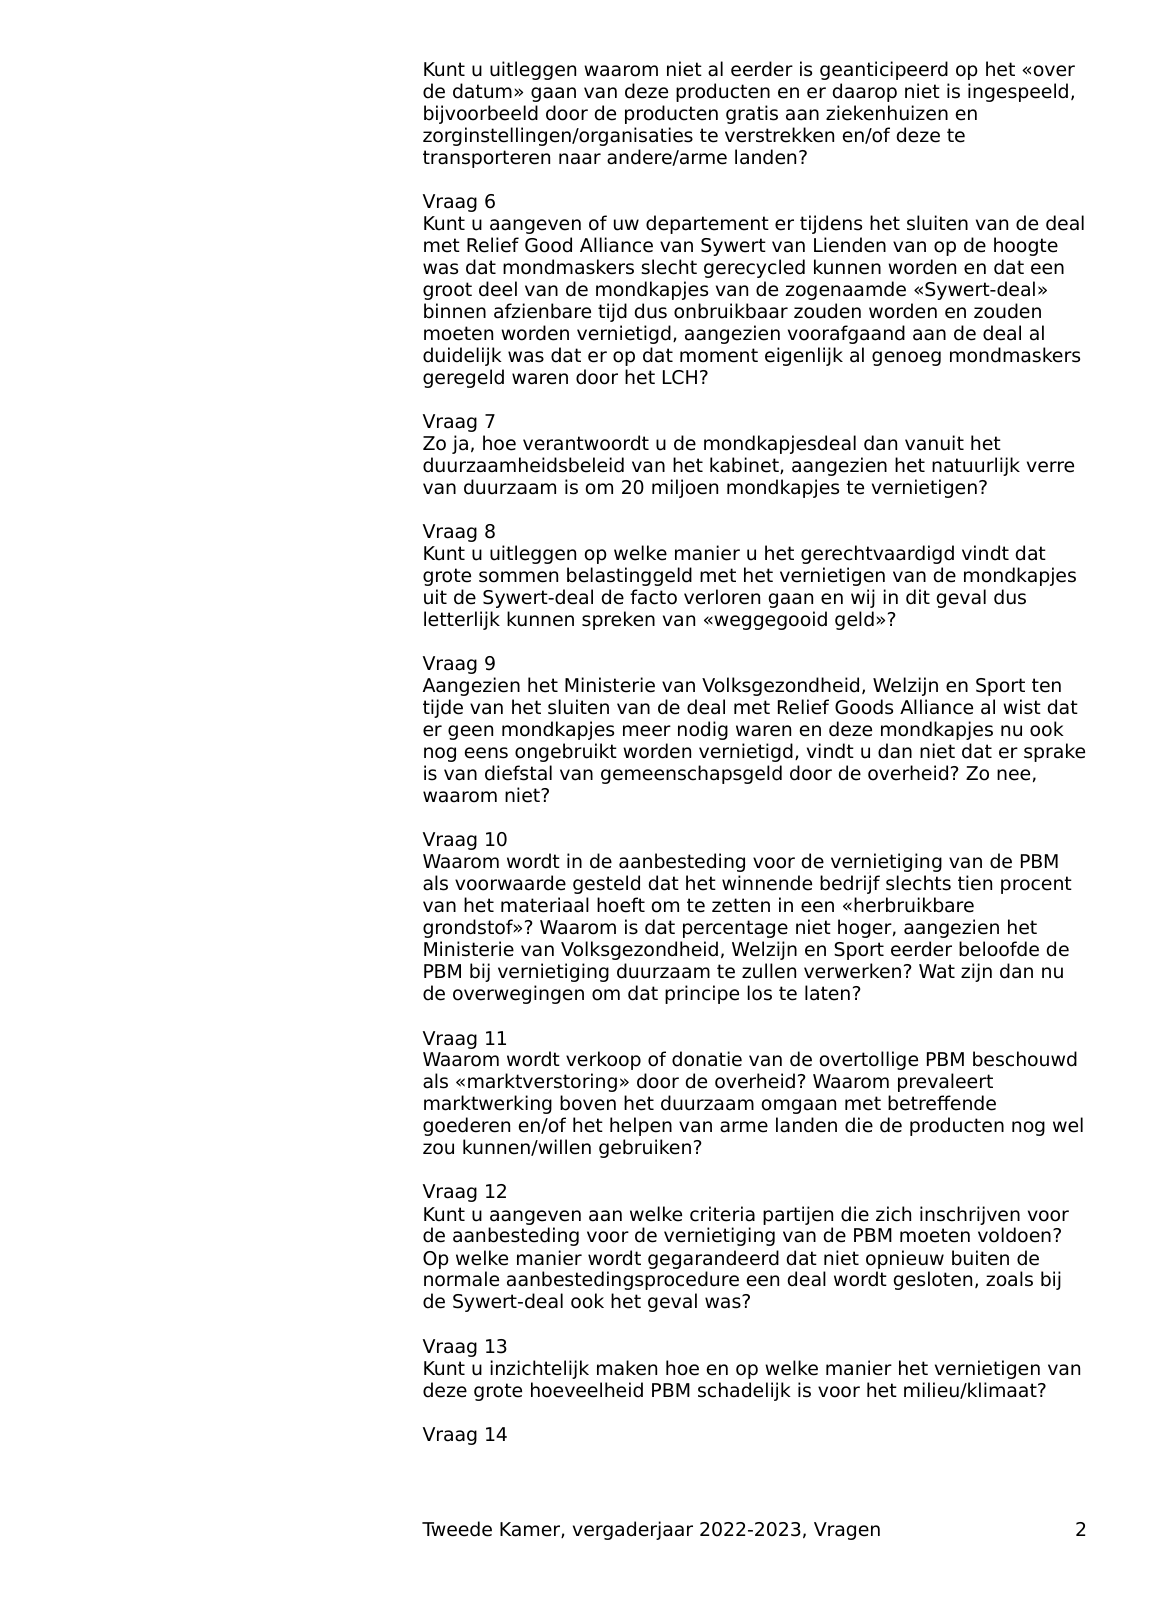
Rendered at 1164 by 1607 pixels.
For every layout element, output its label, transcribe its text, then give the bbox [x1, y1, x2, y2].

text Vraag 10 [422, 829, 1087, 851]
text Vraag 12 [422, 1181, 1087, 1203]
text Vraag 8 [422, 521, 1087, 543]
text Kunt u inzichtelijk maken hoe en op welke manier het vernietigen van deze grote hoeveelheid PBM schadelijk is voor het milieu/klimaat? [422, 1357, 1087, 1401]
text Vraag 11 [422, 1027, 1087, 1049]
text Kunt u uitleggen op welke manier u het gerechtvaardigd vindt dat grote sommen belastinggeld met het vernietigen van de mondkapjes uit de Sywert-deal de facto verloren gaan en wij in dit geval dus letterlijk kunnen spreken van «weggegooid geld»? [422, 543, 1087, 631]
text Zo ja, hoe verantwoordt u de mondkapjesdeal dan vanuit het duurzaamheidsbeleid van het kabinet, aangezien het natuurlijk verre van duurzaam is om 20 miljoen mondkapjes te vernietigen? [422, 433, 1087, 499]
text Waarom wordt verkoop of donatie van de overtollige PBM beschouwd als «marktverstoring» door de overheid? Waarom prevaleert marktwerking boven het duurzaam omgaan met betreffende goederen en/of het helpen van arme landen die de producten nog wel zou kunnen/willen gebruiken? [422, 1049, 1087, 1159]
text Vraag 6 [422, 191, 1087, 213]
text Vraag 13 [422, 1336, 1087, 1357]
text Waarom wordt in de aanbesteding voor de vernietiging van de PBM als voorwaarde gesteld dat het winnende bedrijf slechts tien procent van het materiaal hoeft om te zetten in een «herbruikbare grondstof»? Waarom is dat percentage niet hoger, aangezien het Ministerie van Volksgezondheid, Welzijn en Sport eerder beloofde de PBM bij vernietiging duurzaam te zullen verwerken? Wat zijn dan nu de overwegingen om dat principe los te laten? [422, 851, 1087, 1005]
text Kunt u aangeven aan welke criteria partijen die zich inschrijven voor de aanbesteding voor de vernietiging van de PBM moeten voldoen? Op welke manier wordt gegarandeerd dat niet opnieuw buiten de normale aanbestedingsprocedure een deal wordt gesloten, zoals bij de Sywert-deal ook het geval was? [422, 1203, 1087, 1313]
text Aangezien het Ministerie van Volksgezondheid, Welzijn en Sport ten tijde van het sluiten van de deal met Relief Goods Alliance al wist dat er geen mondkapjes meer nodig waren en deze mondkapjes nu ook nog eens ongebruikt worden vernietigd, vindt u dan niet dat er sprake is van diefstal van gemeenschapsgeld door de overheid? Zo nee, waarom niet? [422, 675, 1087, 807]
text Vraag 14 [422, 1424, 1087, 1446]
text Vraag 9 [422, 653, 1087, 675]
text Vraag 7 [422, 411, 1087, 433]
text Kunt u uitleggen waarom niet al eerder is geanticipeerd op het «over de datum» gaan van deze producten en er daarop niet is ingespeeld, bijvoorbeeld door de producten gratis aan ziekenhuizen en zorginstellingen/organisaties te verstrekken en/of deze te transporteren naar andere/arme landen? [422, 59, 1087, 169]
text Kunt u aangeven of uw departement er tijdens het sluiten van de deal met Relief Good Alliance van Sywert van Lienden van op de hoogte was dat mondmaskers slecht gerecycled kunnen worden en dat een groot deel van de mondkapjes van de zogenaamde «Sywert-deal» binnen afzienbare tijd dus onbruikbaar zouden worden en zouden moeten worden vernietigd, aangezien voorafgaand aan de deal al duidelijk was dat er op dat moment eigenlijk al genoeg mondmaskers geregeld waren door het LCH? [422, 213, 1087, 389]
